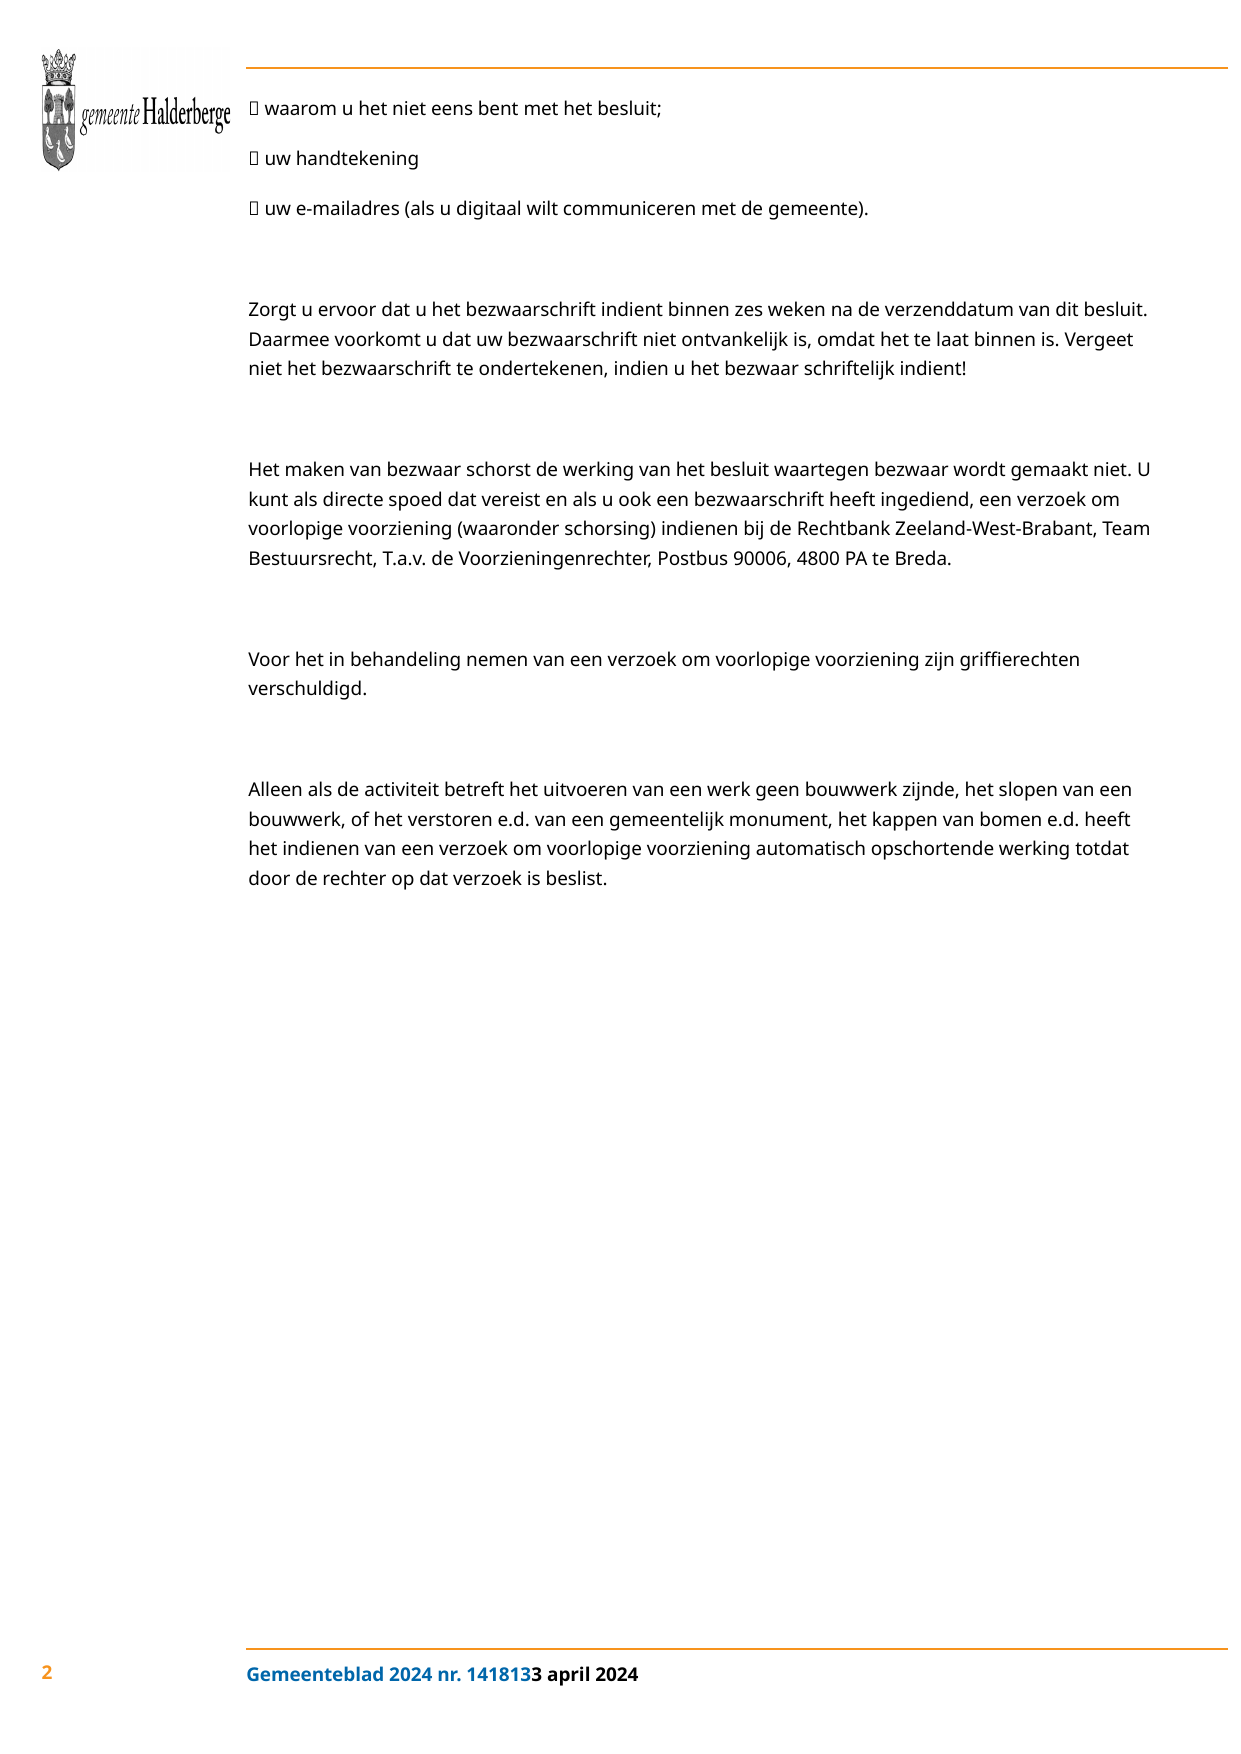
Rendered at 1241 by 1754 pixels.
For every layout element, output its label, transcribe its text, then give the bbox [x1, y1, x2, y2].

text  uw handtekening [248, 145, 1152, 171]
text  waarom u het niet eens bent met het besluit; [248, 95, 1152, 121]
text Het maken van bezwaar schorst de werking van het besluit waartegen bezwaar wordt gemaakt niet. U kunt als directe spoed dat vereist en als u ook een bezwaarschrift heeft ingediend, een verzoek om voorlopige voorziening (waaronder schorsing) indienen bij de Rechtbank Zeeland-West-Brabant, Team Bestuursrecht, T.a.v. de Voorzieningenrechter, Postbus 90006, 4800 PA te Breda. [248, 456, 1152, 571]
picture [41, 47, 231, 172]
text Alleen als de activiteit betreft het uitvoeren van een werk geen bouwwerk zijnde, het slopen van een bouwwerk, of het verstoren e.d. van een gemeentelijk monument, het kappen van bomen e.d. heeft het indienen van een verzoek om voorlopige voorziening automatisch opschortende werking totdat door de rechter op dat verzoek is beslist. [248, 776, 1152, 891]
text Zorgt u ervoor dat u het bezwaarschrift indient binnen zes weken na de verzenddatum van dit besluit. Daarmee voorkomt u dat uw bezwaarschrift niet ontvankelijk is, omdat het te laat binnen is. Vergeet niet het bezwaarschrift te ondertekenen, indien u het bezwaar schriftelijk indient! [248, 296, 1152, 381]
text  uw e-mailadres (als u digitaal wilt communiceren met de gemeente). [248, 196, 1152, 221]
text Voor het in behandeling nemen van een verzoek om voorlopige voorziening zijn griffierechten verschuldigd. [248, 646, 1152, 701]
